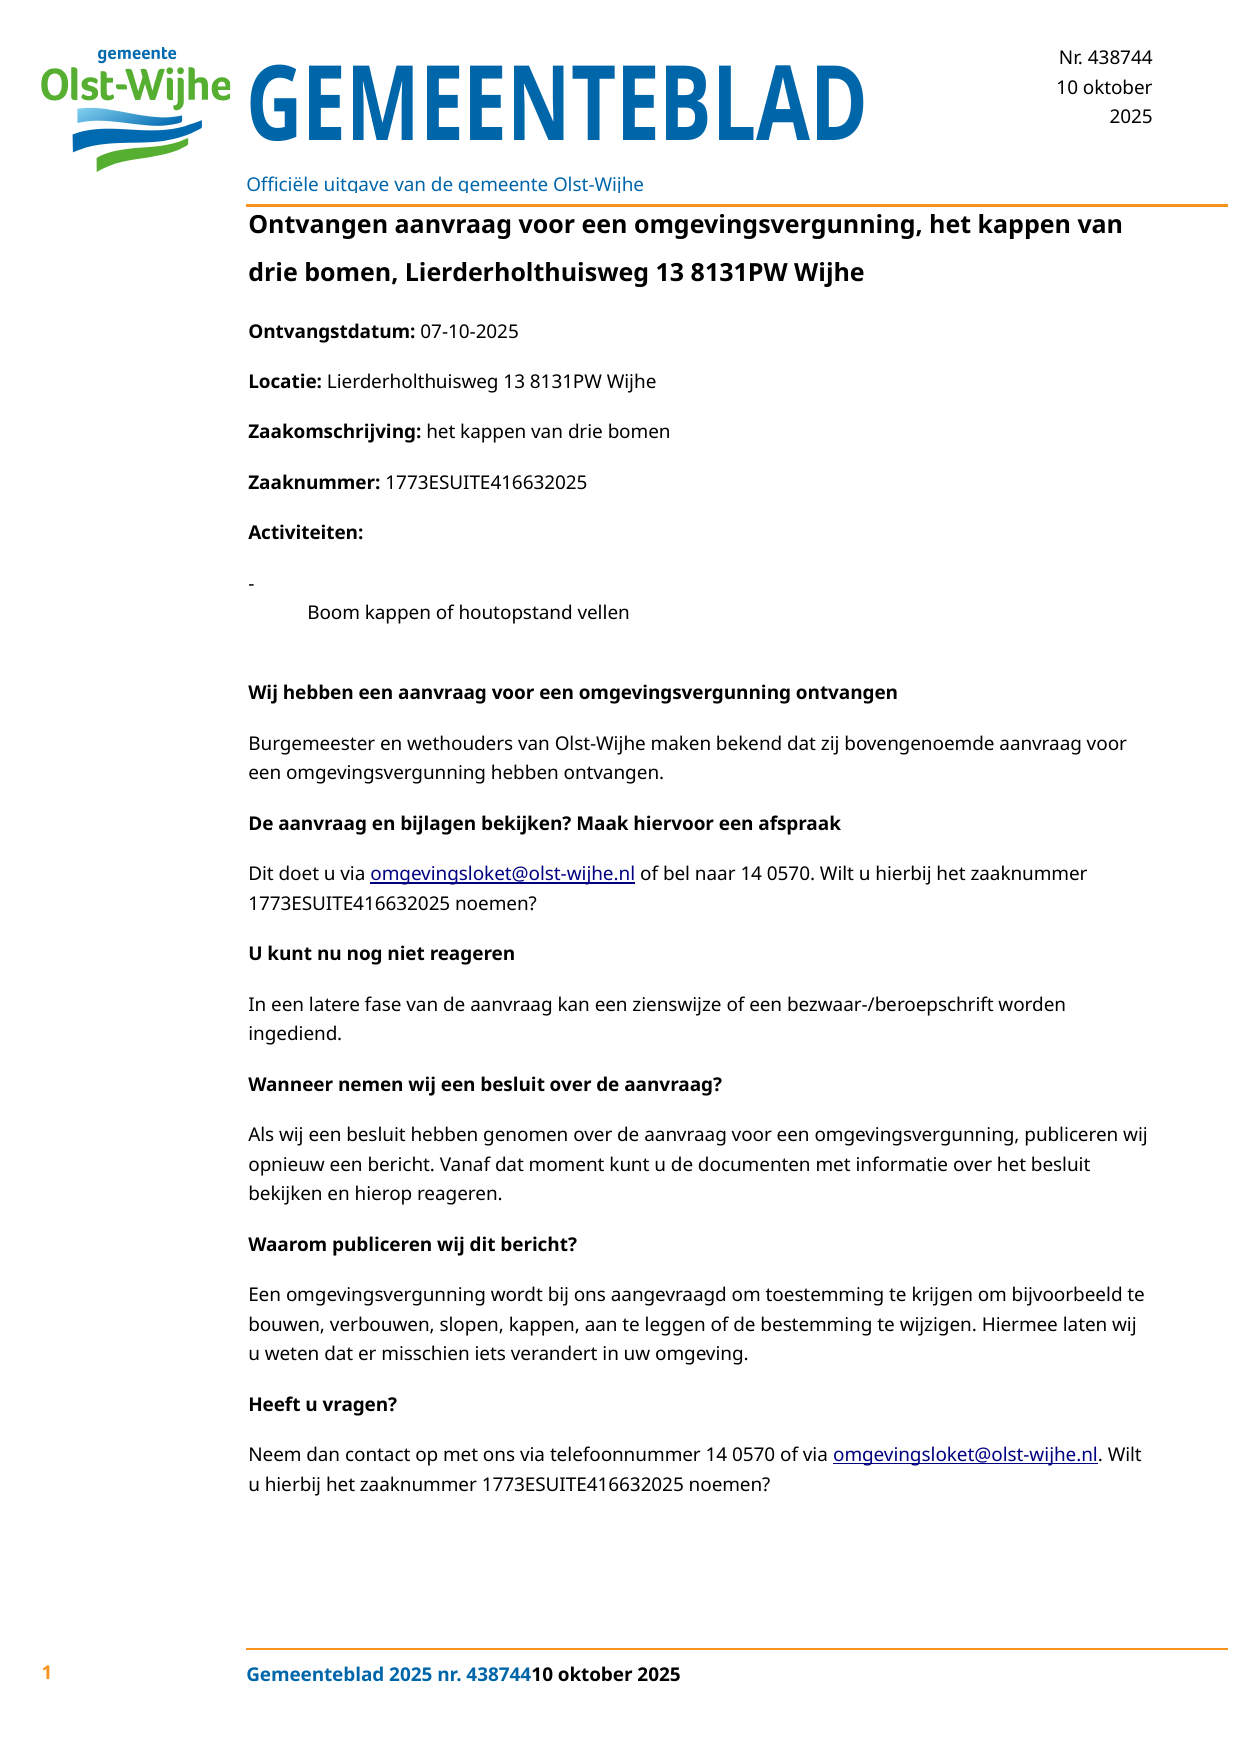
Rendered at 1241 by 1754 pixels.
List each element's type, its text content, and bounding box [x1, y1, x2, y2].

list Boom kappen of houtopstand vellen [248, 599, 1152, 625]
text Zaakomschrijving: het kappen van drie bomen [248, 419, 1152, 444]
text Als wij een besluit hebben genomen over de aanvraag voor een omgevingsvergunning, publiceren wij opnieuw een bericht. Vanaf dat moment kunt u de documenten met informatie over het besluit bekijken en hierop reageren. [248, 1121, 1152, 1206]
text Heeft u vragen? [248, 1391, 1152, 1417]
text Wij hebben een aanvraag voor een omgevingsvergunning ontvangen [248, 679, 1152, 705]
text In een latere fase van de aanvraag kan een zienswijze of een bezwaar-/beroepschrift worden ingediend. [248, 991, 1152, 1046]
text Ontvangen aanvraag voor een omgevingsvergunning, het kappen van drie bomen, Lierderholthuisweg 13 8131PW Wijhe [248, 207, 1152, 288]
text De aanvraag en bijlagen bekijken? Maak hiervoor een afspraak [248, 810, 1152, 836]
text Zaaknummer: 1773ESUITE416632025 [248, 469, 1152, 495]
text Activiteiten: [248, 519, 1152, 545]
text Burgemeester en wethouders van Olst-Wijhe maken bekend dat zij bovengenoemde aanvraag voor een omgevingsvergunning hebben ontvangen. [248, 730, 1152, 785]
text Waarom publiceren wij dit bericht? [248, 1231, 1152, 1257]
text Een omgevingsvergunning wordt bij ons aangevraagd om toestemming te krijgen om bijvoorbeeld te bouwen, verbouwen, slopen, kappen, aan te leggen of de bestemming te wijzigen. Hiermee laten wij u weten dat er misschien iets verandert in uw omgeving. [248, 1281, 1152, 1366]
text Dit doet u via omgevingsloket@olst-wijhe.nl of bel naar 14 0570. Wilt u hierbij het zaaknummer 1773ESUITE416632025 noemen? [248, 860, 1152, 916]
picture [41, 47, 231, 172]
text Locatie: Lierderholthuisweg 13 8131PW Wijhe [248, 368, 1152, 394]
text Wanneer nemen wij een besluit over de aanvraag? [248, 1071, 1152, 1097]
text U kunt nu nog niet reageren [248, 940, 1152, 966]
text Ontvangstdatum: 07-10-2025 [248, 318, 1152, 344]
text Neem dan contact op met ons via telefoonnummer 14 0570 of via omgevingsloket@olst-wijhe.nl. Wilt u hierbij het zaaknummer 1773ESUITE416632025 noemen? [248, 1441, 1152, 1497]
